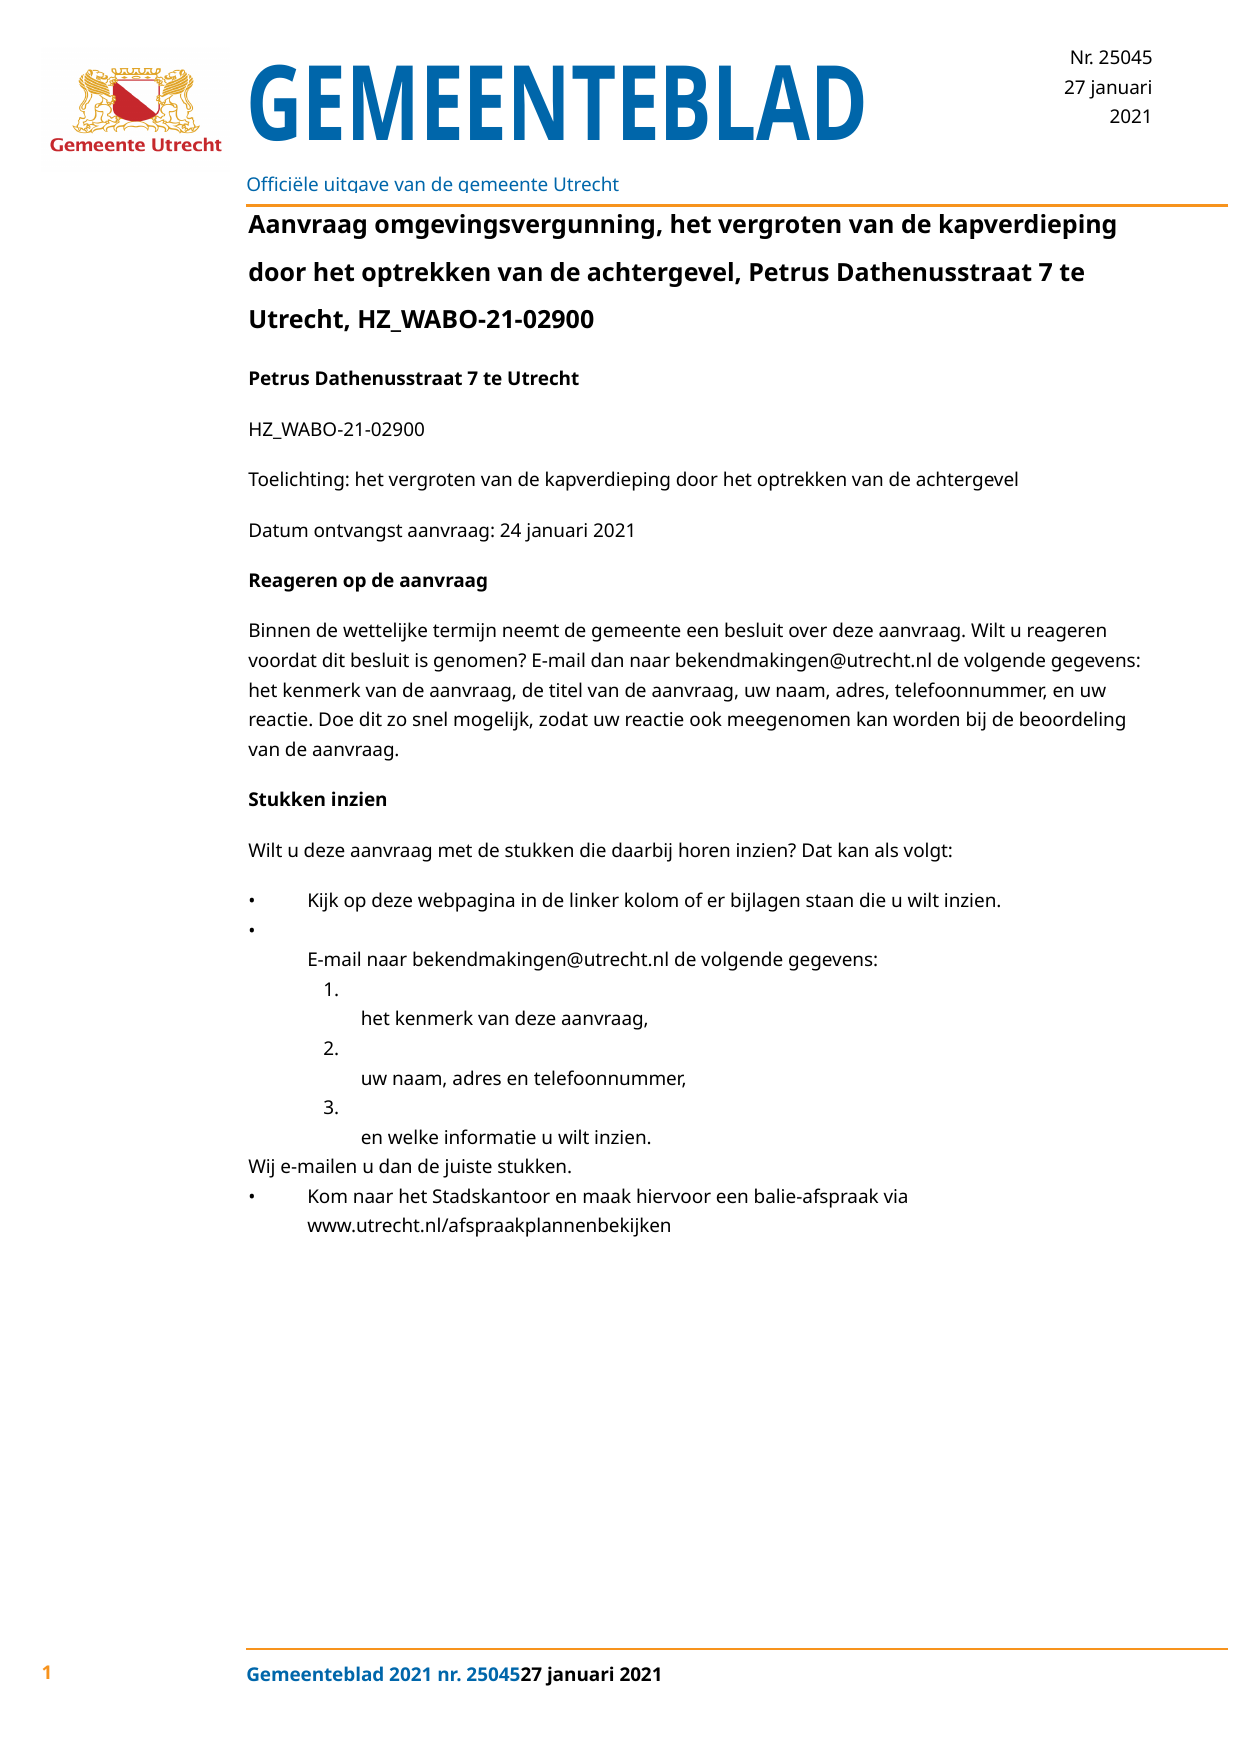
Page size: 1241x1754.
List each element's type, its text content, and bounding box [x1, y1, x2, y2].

text Reageren op de aanvraag [248, 567, 1152, 593]
text Toelichting: het vergroten van de kapverdieping door het optrekken van de achtergevel [248, 466, 1152, 492]
list Kom naar het Stadskantoor en maak hiervoor een balie-afspraak via www.utrecht.nl/afspraakplannenbekijken [248, 1183, 1152, 1238]
list Kijk op deze webpagina in de linker kolom of er bijlagen staan die u wilt inzien. [248, 887, 1152, 913]
picture [41, 47, 231, 172]
text HZ_WABO-21-02900 [248, 416, 1152, 442]
text Binnen de wettelijke termijn neemt de gemeente een besluit over deze aanvraag. Wilt u reageren voordat dit besluit is genomen? E-mail dan naar bekendmakingen@utrecht.nl de volgende gegevens: het kenmerk van de aanvraag, de titel van de aanvraag, uw naam, adres, telefoonnummer, en uw reactie. Doe dit zo snel mogelijk, zodat uw reactie ook meegenomen kan worden bij de beoordeling van de aanvraag. [248, 618, 1152, 762]
text Wilt u deze aanvraag met de stukken die daarbij horen inzien? Dat kan als volgt: [248, 837, 1152, 862]
text Wij e-mailen u dan de juiste stukken. [248, 1153, 1152, 1179]
list het kenmerk van deze aanvraag, [323, 1006, 1152, 1031]
list en welke informatie u wilt inzien. [323, 1124, 1152, 1149]
text Stukken inzien [248, 786, 1152, 812]
list uw naam, adres en telefoonnummer, [323, 1065, 1152, 1090]
text Datum ontvangst aanvraag: 24 januari 2021 [248, 517, 1152, 542]
list E-mail naar bekendmakingen@utrecht.nl de volgende gegevens: [248, 946, 1152, 972]
text Aanvraag omgevingsvergunning, het vergroten van de kapverdieping door het optrekken van de achtergevel, Petrus Dathenusstraat 7 te Utrecht, HZ_WABO-21-02900 [248, 207, 1152, 336]
text Petrus Dathenusstraat 7 te Utrecht [248, 366, 1152, 391]
